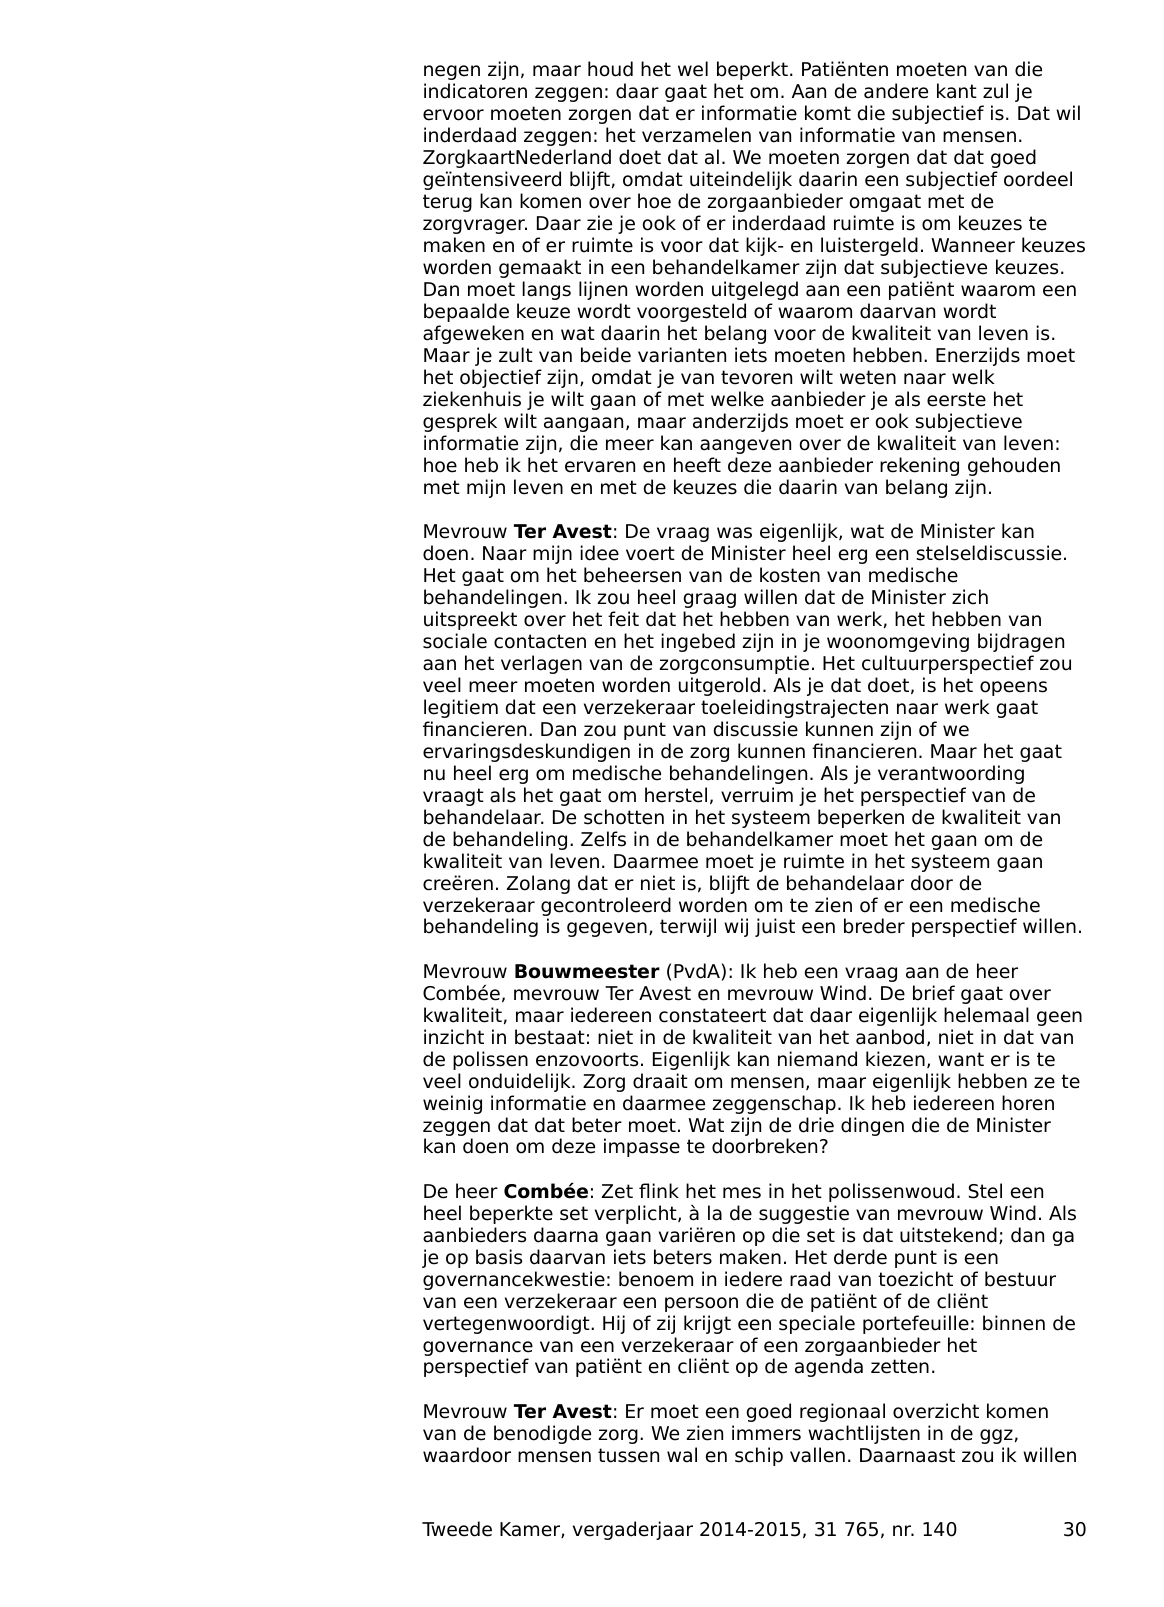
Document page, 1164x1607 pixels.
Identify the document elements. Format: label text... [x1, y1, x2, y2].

text Mevrouw Ter Avest: Er moet een goed regionaal overzicht komen van de benodigde zorg. We zien immers wachtlijsten in de ggz, waardoor mensen tussen wal en schip vallen. Daarnaast zou ik willen [422, 1401, 1087, 1467]
text negen zijn, maar houd het wel beperkt. Patiënten moeten van die indicatoren zeggen: daar gaat het om. Aan de andere kant zul je ervoor moeten zorgen dat er informatie komt die subjectief is. Dat wil inderdaad zeggen: het verzamelen van informatie van mensen. ZorgkaartNederland doet dat al. We moeten zorgen dat dat goed geïntensiveerd blijft, omdat uiteindelijk daarin een subjectief oordeel terug kan komen over hoe de zorgaanbieder omgaat met de zorgvrager. Daar zie je ook of er inderdaad ruimte is om keuzes te maken en of er ruimte is voor dat kijk- en luistergeld. Wanneer keuzes worden gemaakt in een behandelkamer zijn dat subjectieve keuzes. Dan moet langs lijnen worden uitgelegd aan een patiënt waarom een bepaalde keuze wordt voorgesteld of waarom daarvan wordt afgeweken en wat daarin het belang voor de kwaliteit van leven is. Maar je zult van beide varianten iets moeten hebben. Enerzijds moet het objectief zijn, omdat je van tevoren wilt weten naar welk ziekenhuis je wilt gaan of met welke aanbieder je als eerste het gesprek wilt aangaan, maar anderzijds moet er ook subjectieve informatie zijn, die meer kan aangeven over de kwaliteit van leven: hoe heb ik het ervaren en heeft deze aanbieder rekening gehouden met mijn leven en met de keuzes die daarin van belang zijn. [422, 59, 1087, 499]
text De heer Combée: Zet flink het mes in het polissenwoud. Stel een heel beperkte set verplicht, à la de suggestie van mevrouw Wind. Als aanbieders daarna gaan variëren op die set is dat uitstekend; dan ga je op basis daarvan iets beters maken. Het derde punt is een governancekwestie: benoem in iedere raad van toezicht of bestuur van een verzekeraar een persoon die de patiënt of de cliënt vertegenwoordigt. Hij of zij krijgt een speciale portefeuille: binnen de governance van een verzekeraar of een zorgaanbieder het perspectief van patiënt en cliënt op de agenda zetten. [422, 1181, 1087, 1378]
text Mevrouw Bouwmeester (PvdA): Ik heb een vraag aan de heer Combée, mevrouw Ter Avest en mevrouw Wind. De brief gaat over kwaliteit, maar iedereen constateert dat daar eigenlijk helemaal geen inzicht in bestaat: niet in de kwaliteit van het aanbod, niet in dat van de polissen enzovoorts. Eigenlijk kan niemand kiezen, want er is te veel onduidelijk. Zorg draait om mensen, maar eigenlijk hebben ze te weinig informatie en daarmee zeggenschap. Ik heb iedereen horen zeggen dat dat beter moet. Wat zijn de drie dingen die de Minister kan doen om deze impasse te doorbreken? [422, 961, 1087, 1158]
text Mevrouw Ter Avest: De vraag was eigenlijk, wat de Minister kan doen. Naar mijn idee voert de Minister heel erg een stelseldiscussie. Het gaat om het beheersen van de kosten van medische behandelingen. Ik zou heel graag willen dat de Minister zich uitspreekt over het feit dat het hebben van werk, het hebben van sociale contacten en het ingebed zijn in je woonomgeving bijdragen aan het verlagen van de zorgconsumptie. Het cultuurperspectief zou veel meer moeten worden uitgerold. Als je dat doet, is het opeens legitiem dat een verzekeraar toeleidingstrajecten naar werk gaat financieren. Dan zou punt van discussie kunnen zijn of we ervaringsdeskundigen in de zorg kunnen financieren. Maar het gaat nu heel erg om medische behandelingen. Als je verantwoording vraagt als het gaat om herstel, verruim je het perspectief van de behandelaar. De schotten in het systeem beperken de kwaliteit van de behandeling. Zelfs in de behandelkamer moet het gaan om de kwaliteit van leven. Daarmee moet je ruimte in het systeem gaan creëren. Zolang dat er niet is, blijft de behandelaar door de verzekeraar gecontroleerd worden om te zien of er een medische behandeling is gegeven, terwijl wij juist een breder perspectief willen. [422, 521, 1087, 938]
